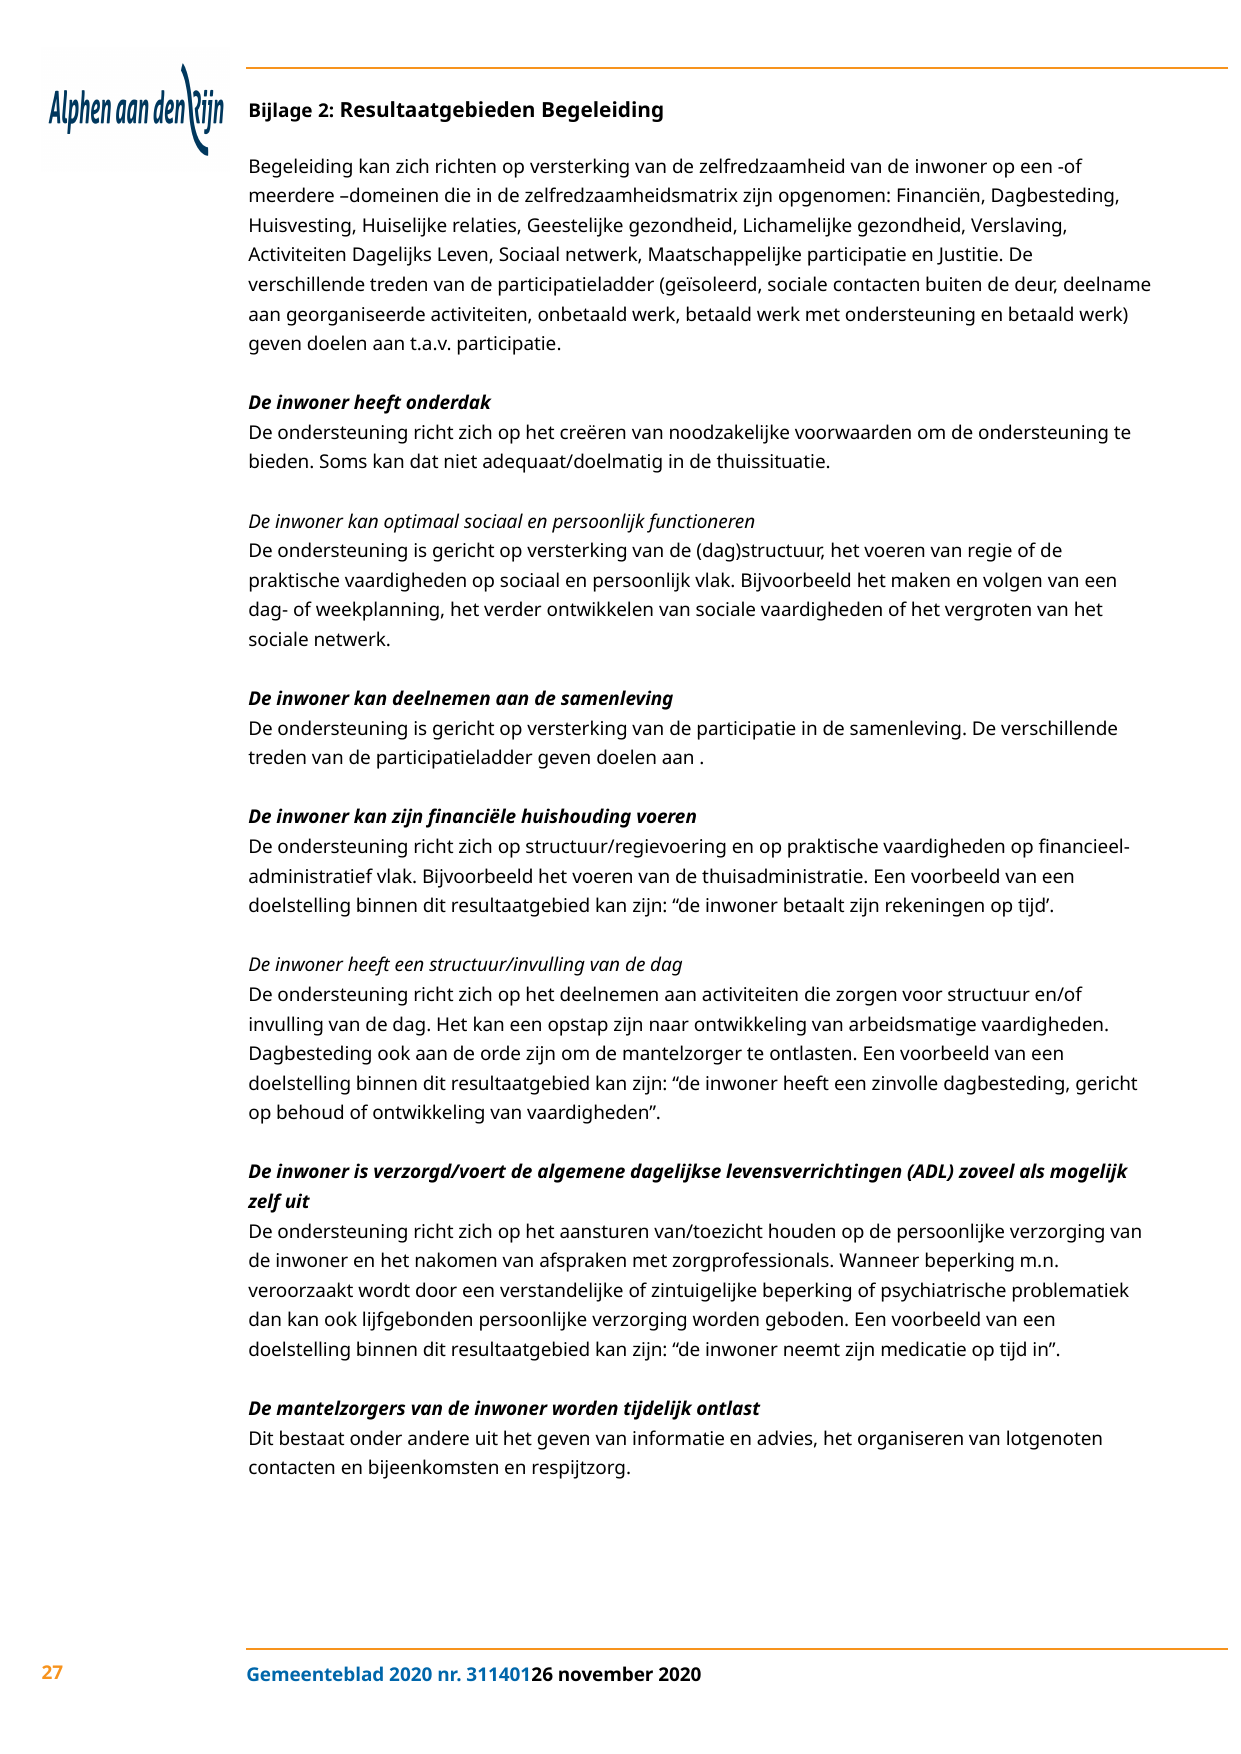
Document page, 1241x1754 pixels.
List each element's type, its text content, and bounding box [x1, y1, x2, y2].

text De mantelzorgers van de inwoner worden tijdelijk ontlast [248, 1395, 1152, 1421]
text De inwoner kan zijn financiële huishouding voeren [248, 804, 1152, 829]
text De inwoner heeft onderdak [248, 389, 1152, 415]
text De ondersteuning richt zich op het aansturen van/toezicht houden op de persoonlijke verzorging van de inwoner en het nakomen van afspraken met zorgprofessionals. Wanneer beperking m.n. veroorzaakt wordt door een verstandelijke of zintuigelijke beperking of psychiatrische problematiek dan kan ook lijfgebonden persoonlijke verzorging worden geboden. Een voorbeeld van een doelstelling binnen dit resultaatgebied kan zijn: “de inwoner neemt zijn medicatie op tijd in”. [248, 1218, 1152, 1362]
text De inwoner kan optimaal sociaal en persoonlijk functioneren [248, 508, 1152, 534]
text De ondersteuning richt zich op het creëren van noodzakelijke voorwaarden om de ondersteuning te bieden. Soms kan dat niet adequaat/doelmatig in de thuissituatie. [248, 419, 1152, 474]
text Dagbesteding ook aan de orde zijn om de mantelzorger te ontlasten. Een voorbeeld van een doelstelling binnen dit resultaatgebied kan zijn: “de inwoner heeft een zinvolle dagbesteding, gericht op behoud of ontwikkeling van vaardigheden”. [248, 1040, 1152, 1125]
text De ondersteuning is gericht op versterking van de (dag)structuur, het voeren van regie of de praktische vaardigheden op sociaal en persoonlijk vlak. Bijvoorbeeld het maken en volgen van een dag- of weekplanning, het verder ontwikkelen van sociale vaardigheden of het vergroten van het sociale netwerk. [248, 537, 1152, 652]
text De inwoner is verzorgd/voert de algemene dagelijkse levensverrichtingen (ADL) zoveel als mogelijk zelf uit [248, 1159, 1152, 1214]
text De ondersteuning is gericht op versterking van de participatie in de samenleving. De verschillende treden van de participatieladder geven doelen aan . [248, 715, 1152, 770]
text Dit bestaat onder andere uit het geven van informatie en advies, het organiseren van lotgenoten contacten en bijeenkomsten en respijtzorg. [248, 1425, 1152, 1480]
text De inwoner kan deelnemen aan de samenleving [248, 685, 1152, 711]
text Begeleiding kan zich richten op versterking van de zelfredzaamheid van de inwoner op een -of meerdere –domeinen die in de zelfredzaamheidsmatrix zijn opgenomen: Financiën, Dagbesteding, Huisvesting, Huiselijke relaties, Geestelijke gezondheid, Lichamelijke gezondheid, Verslaving, Activiteiten Dagelijks Leven, Sociaal netwerk, Maatschappelijke participatie en Justitie. De verschillende treden van de participatieladder (geïsoleerd, sociale contacten buiten de deur, deelname aan georganiseerde activiteiten, onbetaald werk, betaald werk met ondersteuning en betaald werk) geven doelen aan t.a.v. participatie. [248, 153, 1152, 356]
text Bijlage 2: Resultaatgebieden Begeleiding [248, 95, 1152, 123]
picture [41, 47, 231, 172]
text De ondersteuning richt zich op structuur/regievoering en op praktische vaardigheden op financieel-administratief vlak. Bijvoorbeeld het voeren van de thuisadministratie. Een voorbeeld van een doelstelling binnen dit resultaatgebied kan zijn: “de inwoner betaalt zijn rekeningen op tijd’. [248, 833, 1152, 918]
text De inwoner heeft een structuur/invulling van de dag [248, 952, 1152, 977]
text De ondersteuning richt zich op het deelnemen aan activiteiten die zorgen voor structuur en/of invulling van de dag. Het kan een opstap zijn naar ontwikkeling van arbeidsmatige vaardigheden. [248, 981, 1152, 1037]
